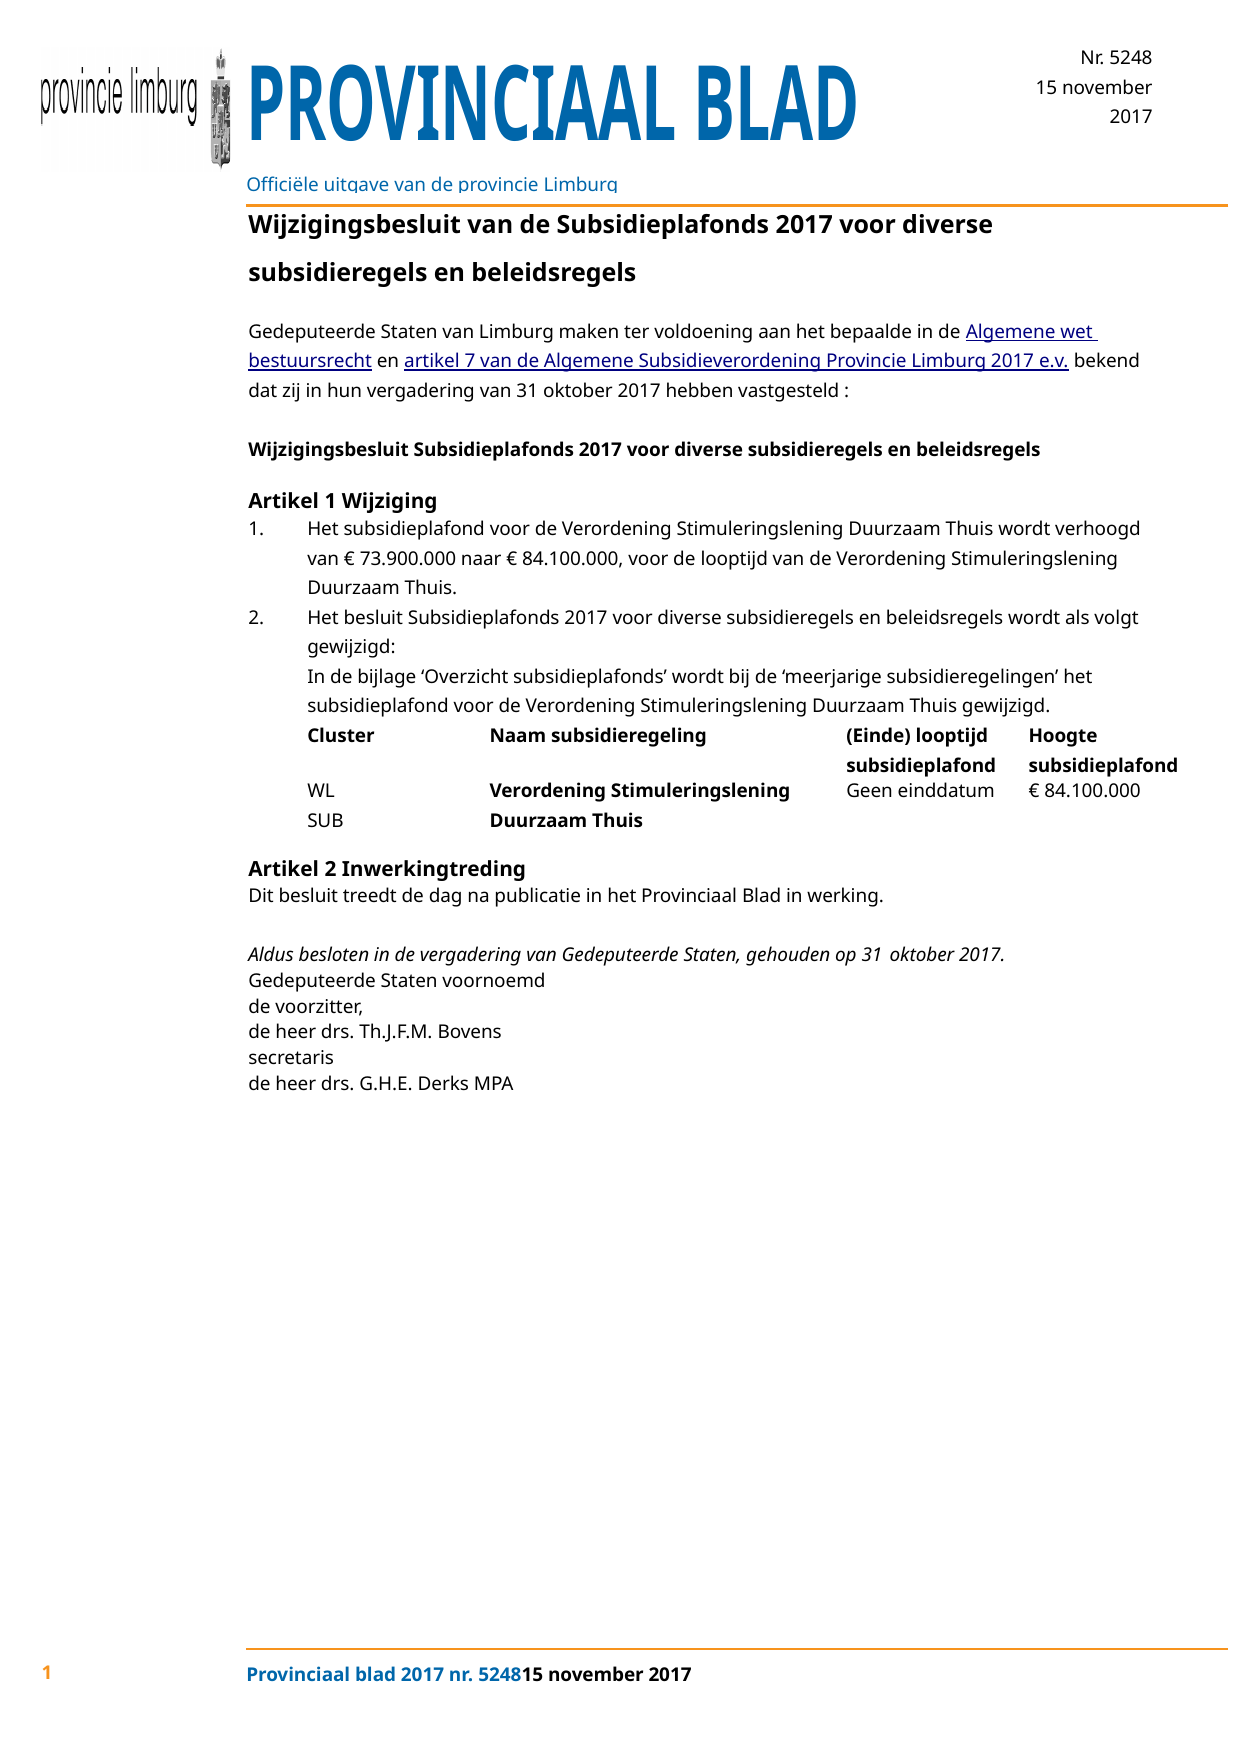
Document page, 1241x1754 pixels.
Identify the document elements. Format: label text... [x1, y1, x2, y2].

list Het besluit Subsidieplafonds 2017 voor diverse subsidieregels en beleidsregels wordt als volgt gewijzigd: [248, 604, 1152, 659]
text secretaris [248, 1044, 1152, 1070]
picture [41, 47, 231, 172]
text Gedeputeerde Staten van Limburg maken ter voldoening aan het bepaalde in de Algemene wet bestuursrecht en artikel 7 van de Algemene Subsidieverordening Provincie Limburg 2017 e.v. bekend dat zij in hun vergadering van 31 oktober 2017 hebben vastgesteld : [248, 318, 1152, 403]
table_cell € 84.100.000 [1028, 778, 1211, 833]
text Artikel 1 Wijziging [248, 487, 1152, 515]
table_header Cluster [307, 722, 489, 778]
table_cell Geen einddatum [846, 778, 1028, 833]
text de heer drs. G.H.E. Derks MPA [248, 1070, 1152, 1096]
table_header Hoogte subsidieplafond [1028, 722, 1211, 778]
text Wijzigingsbesluit Subsidieplafonds 2017 voor diverse subsidieregels en beleidsregels [248, 436, 1152, 462]
table_header Naam subsidieregeling [489, 722, 846, 778]
text Wijzigingsbesluit van de Subsidieplafonds 2017 voor diverse subsidieregels en beleidsregels [248, 207, 1152, 288]
list In de bijlage ‘Overzicht subsidieplafonds’ wordt bij de ‘meerjarige subsidieregelingen’ het subsidieplafond voor de Verordening Stimuleringslening Duurzaam Thuis gewijzigd. [248, 663, 1152, 718]
text Gedeputeerde Staten voornoemd [248, 967, 1152, 993]
text Dit besluit treedt de dag na publicatie in het Provinciaal Blad in werking. [248, 882, 1152, 908]
text Artikel 2 Inwerkingtreding [248, 854, 1152, 882]
text Aldus besloten in de vergadering van Gedeputeerde Staten, gehouden op 31 oktober 2017. [248, 941, 1152, 967]
text de voorzitter, [248, 993, 1152, 1019]
table_cell WL SUB [307, 778, 489, 833]
text de heer drs. Th.J.F.M. Bovens [248, 1019, 1152, 1044]
table_cell Verordening Stimuleringslening Duurzaam Thuis [489, 778, 846, 833]
list Het subsidieplafond voor de Verordening Stimuleringslening Duurzaam Thuis wordt verhoogd van € 73.900.000 naar € 84.100.000, voor de looptijd van de Verordening Stimuleringslening Duurzaam Thuis. [248, 515, 1152, 600]
table_header (Einde) looptijd subsidieplafond [846, 722, 1028, 778]
